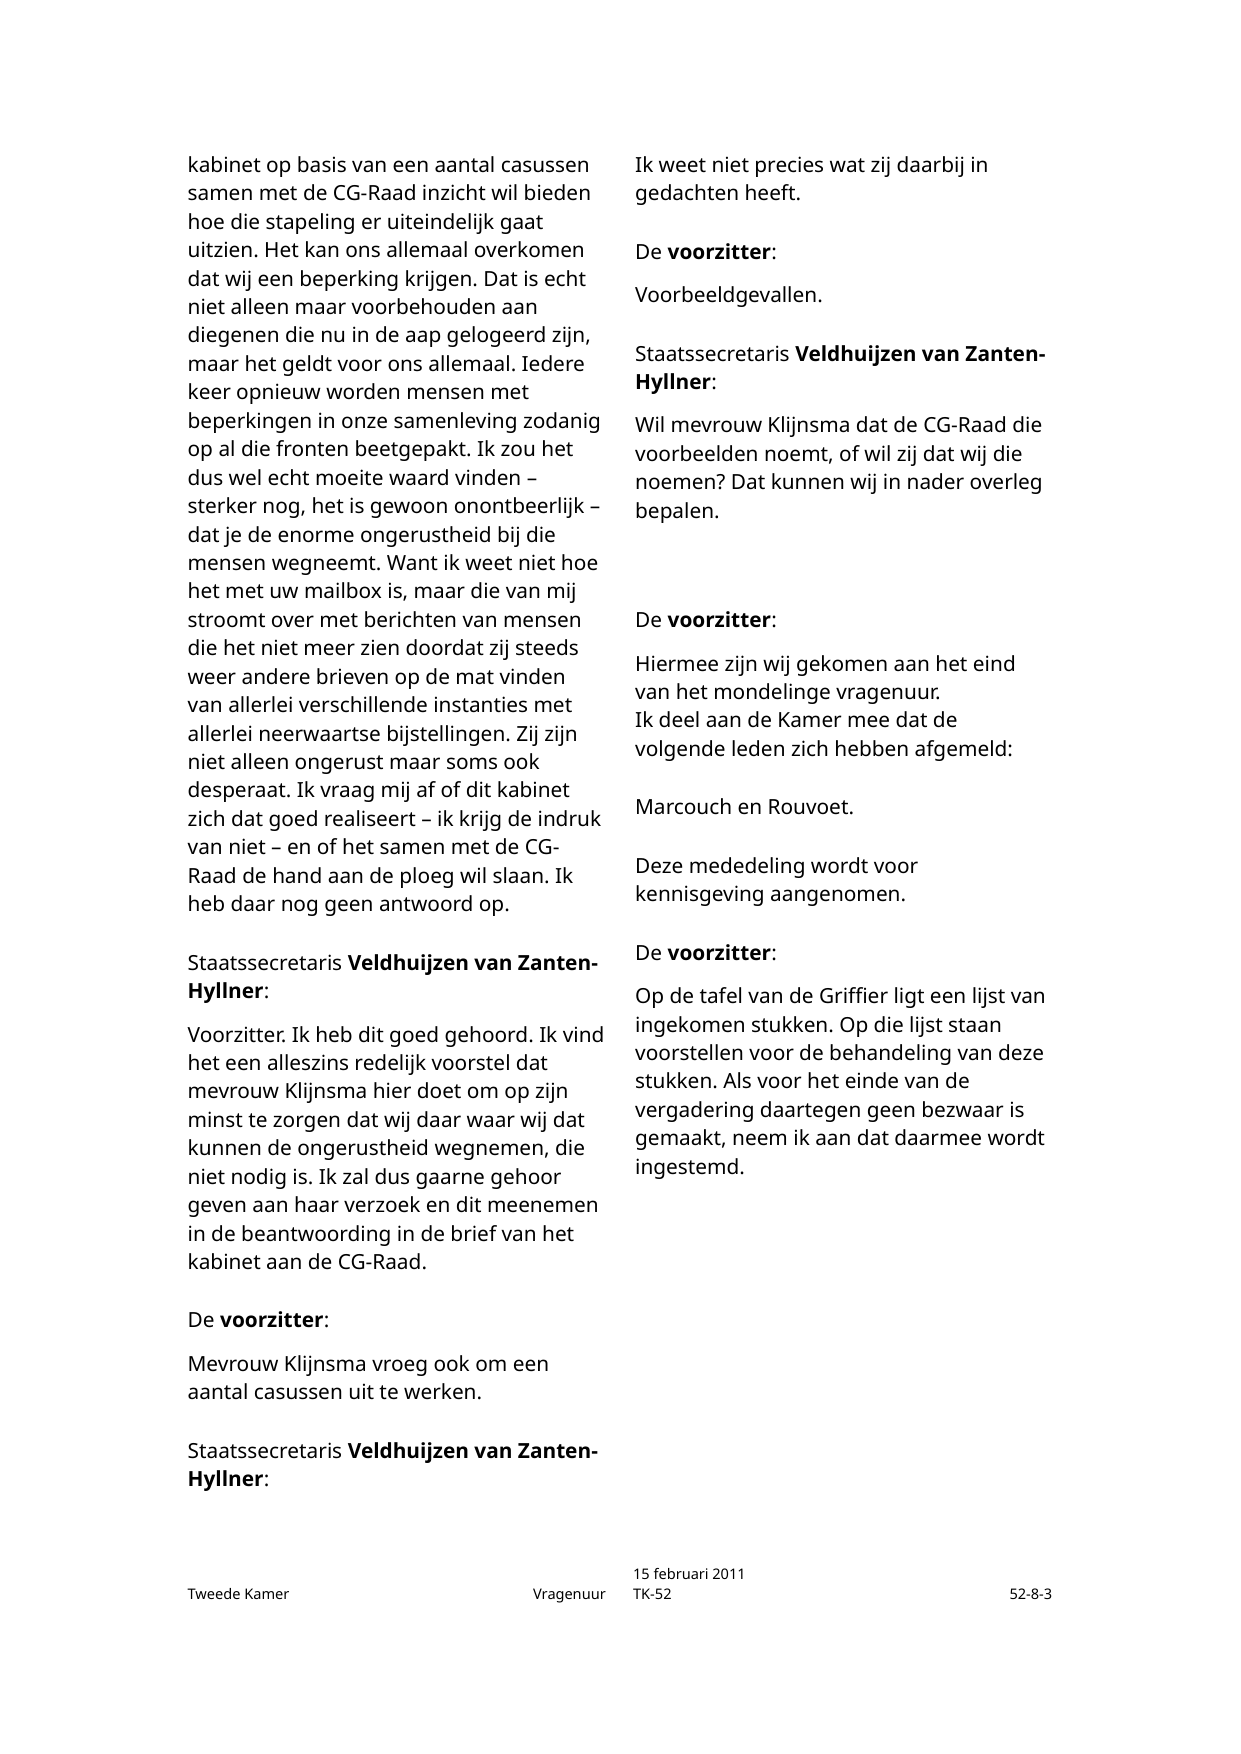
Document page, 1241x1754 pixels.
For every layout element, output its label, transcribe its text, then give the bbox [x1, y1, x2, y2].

text kabinet op basis van een aantal casussen samen met de CG-Raad inzicht wil bieden hoe die stapeling er uiteindelijk gaat uitzien. Het kan ons allemaal overkomen dat wij een beperking krijgen. Dat is echt niet alleen maar voorbehouden aan diegenen die nu in de aap gelogeerd zijn, maar het geldt voor ons allemaal. Iedere keer opnieuw worden mensen met beperkingen in onze samenleving zodanig op al die fronten beetgepakt. Ik zou het dus wel echt moeite waard vinden – sterker nog, het is gewoon onontbeerlijk – dat je de enorme ongerustheid bij die mensen wegneemt. Want ik weet niet hoe het met uw mailbox is, maar die van mij stroomt over met berichten van mensen die het niet meer zien doordat zij steeds weer andere brieven op de mat vinden van allerlei verschillende instanties met allerlei neerwaartse bijstellingen. Zij zijn niet alleen ongerust maar soms ook desperaat. Ik vraag mij af of dit kabinet zich dat goed realiseert – ik krijg de indruk van niet – en of het samen met de CG-Raad de hand aan de ploeg wil slaan. Ik heb daar nog geen antwoord op. [187, 150, 605, 918]
text Ik weet niet precies wat zij daarbij in gedachten heeft. [635, 150, 1053, 207]
text De voorzitter: [187, 1306, 605, 1334]
text  [635, 554, 1053, 583]
text Marcouch en Rouvoet. [635, 792, 1053, 821]
text Staatssecretaris Veldhuijzen van Zanten-Hyllner: [187, 1436, 605, 1493]
text Wil mevrouw Klijnsma dat de CG-Raad die voorbeelden noemt, of wil zij dat wij die noemen? Dat kunnen wij in nader overleg bepalen. [635, 411, 1053, 524]
text Staatssecretaris Veldhuijzen van Zanten-Hyllner: [187, 948, 605, 1005]
text Mevrouw Klijnsma vroeg ook om een aantal casussen uit te werken. [187, 1349, 605, 1406]
text De voorzitter: [635, 938, 1053, 966]
text Voorbeeldgevallen. [635, 280, 1053, 309]
text Ik deel aan de Kamer mee dat de volgende leden zich hebben afgemeld: [635, 706, 1053, 762]
text Deze mededeling wordt voor kennisgeving aangenomen. [635, 851, 1053, 908]
text De voorzitter: [635, 605, 1053, 634]
text Voorzitter. Ik heb dit goed gehoord. Ik vind het een alleszins redelijk voorstel dat mevrouw Klijnsma hier doet om op zijn minst te zorgen dat wij daar waar wij dat kunnen de ongerustheid wegnemen, die niet nodig is. Ik zal dus gaarne gehoor geven aan haar verzoek en dit meenemen in de beantwoording in de brief van het kabinet aan de CG-Raad. [187, 1020, 605, 1276]
text Staatssecretaris Veldhuijzen van Zanten-Hyllner: [635, 339, 1053, 396]
text Op de tafel van de Griffier ligt een lijst van ingekomen stukken. Op die lijst staan voorstellen voor de behandeling van deze stukken. Als voor het einde van de vergadering daartegen geen bezwaar is gemaakt, neem ik aan dat daarmee wordt ingestemd. [635, 981, 1053, 1180]
text Hiermee zijn wij gekomen aan het eind van het mondelinge vragenuur. [635, 649, 1053, 706]
text De voorzitter: [635, 237, 1053, 265]
